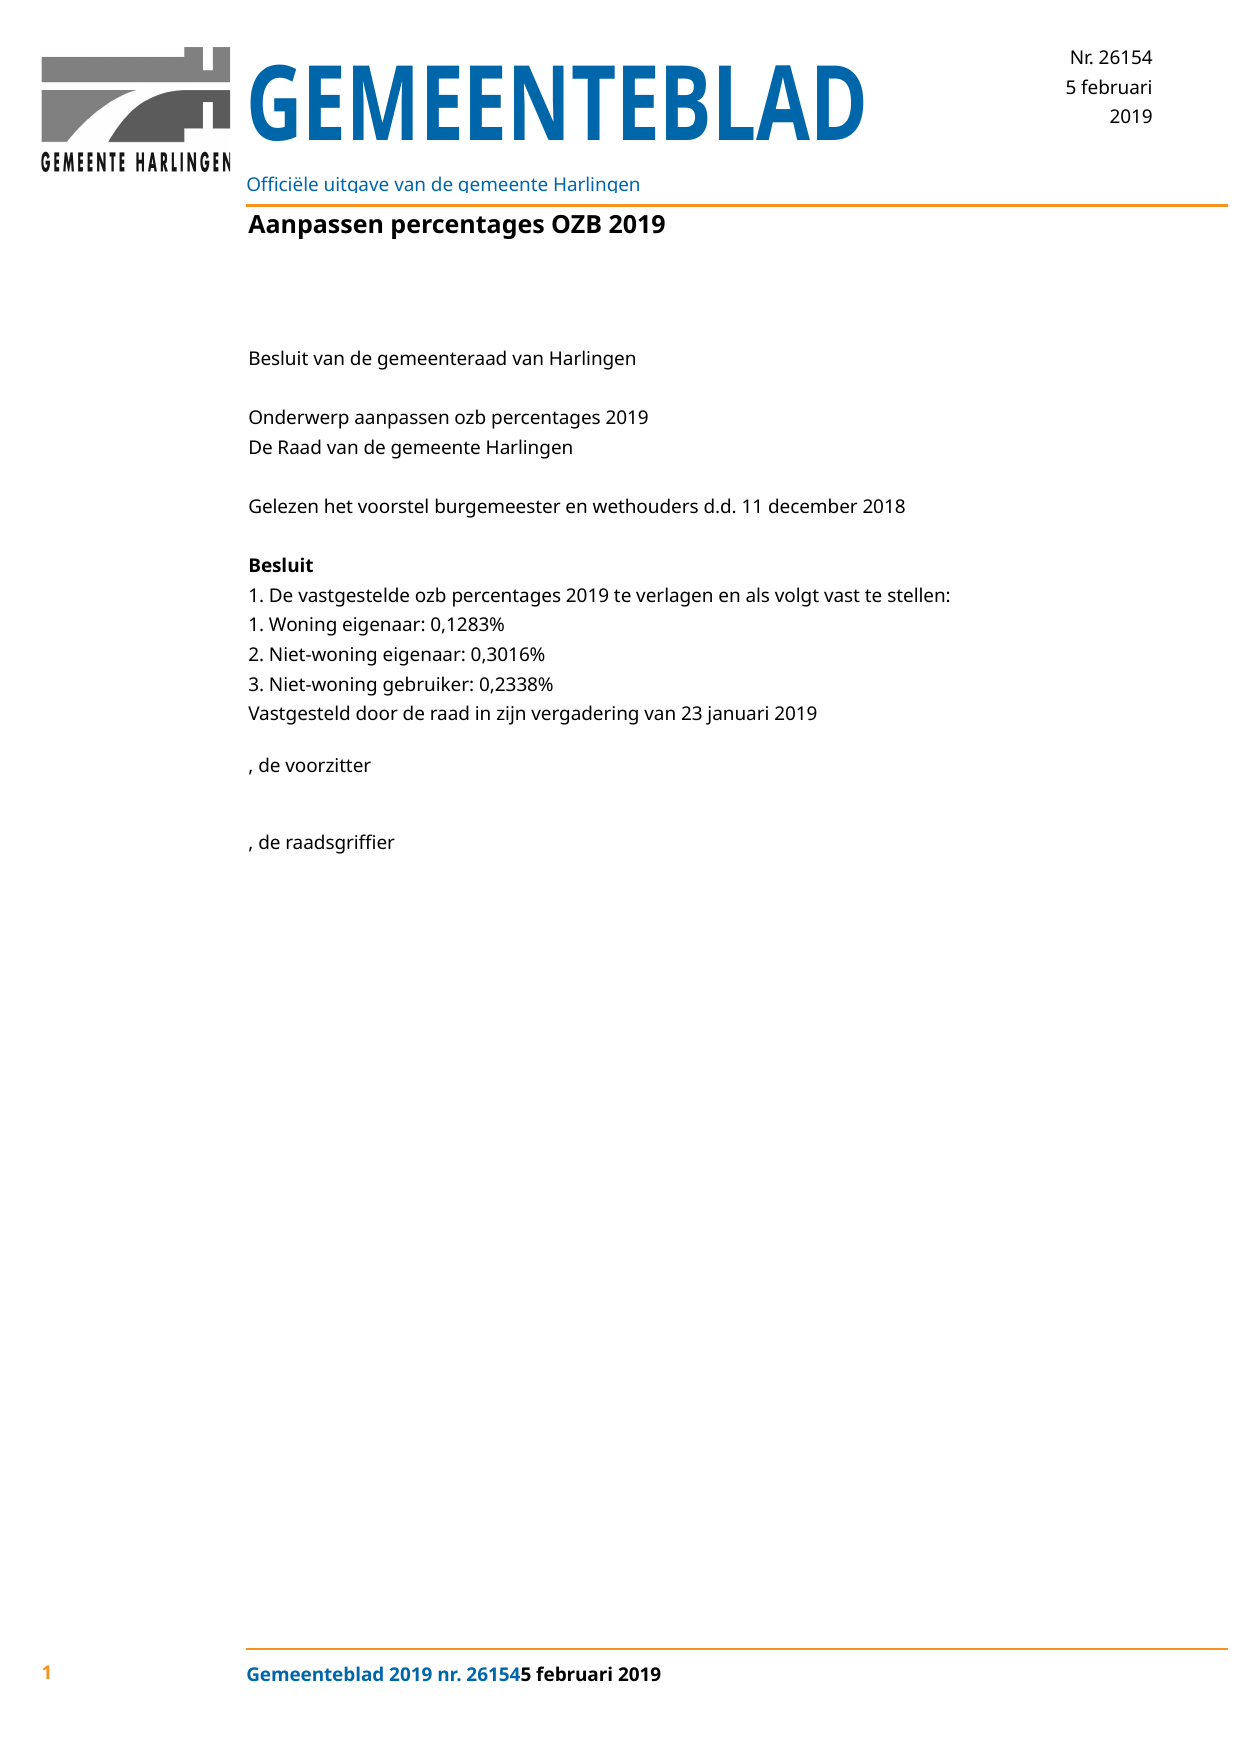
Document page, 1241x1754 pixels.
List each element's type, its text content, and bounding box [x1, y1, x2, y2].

text Besluit [248, 552, 1152, 578]
text 3. Niet-woning gebruiker: 0,2338% [248, 671, 1152, 696]
text De Raad van de gemeente Harlingen [248, 434, 1152, 460]
text , de raadsgriffier [248, 829, 1152, 855]
text 2. Niet-woning eigenaar: 0,3016% [248, 641, 1152, 667]
text Vastgesteld door de raad in zijn vergadering van 23 januari 2019 [248, 700, 1152, 726]
text Onderwerp aanpassen ozb percentages 2019 [248, 404, 1152, 430]
text , de voorzitter [248, 752, 1152, 777]
text Besluit van de gemeenteraad van Harlingen [248, 345, 1152, 371]
text 1. De vastgestelde ozb percentages 2019 te verlagen en als volgt vast te stellen: [248, 582, 1152, 608]
text Aanpassen percentages OZB 2019 [248, 207, 1152, 241]
text Gelezen het voorstel burgemeester en wethouders d.d. 11 december 2018 [248, 493, 1152, 519]
picture [41, 47, 231, 172]
text 1. Woning eigenaar: 0,1283% [248, 612, 1152, 637]
